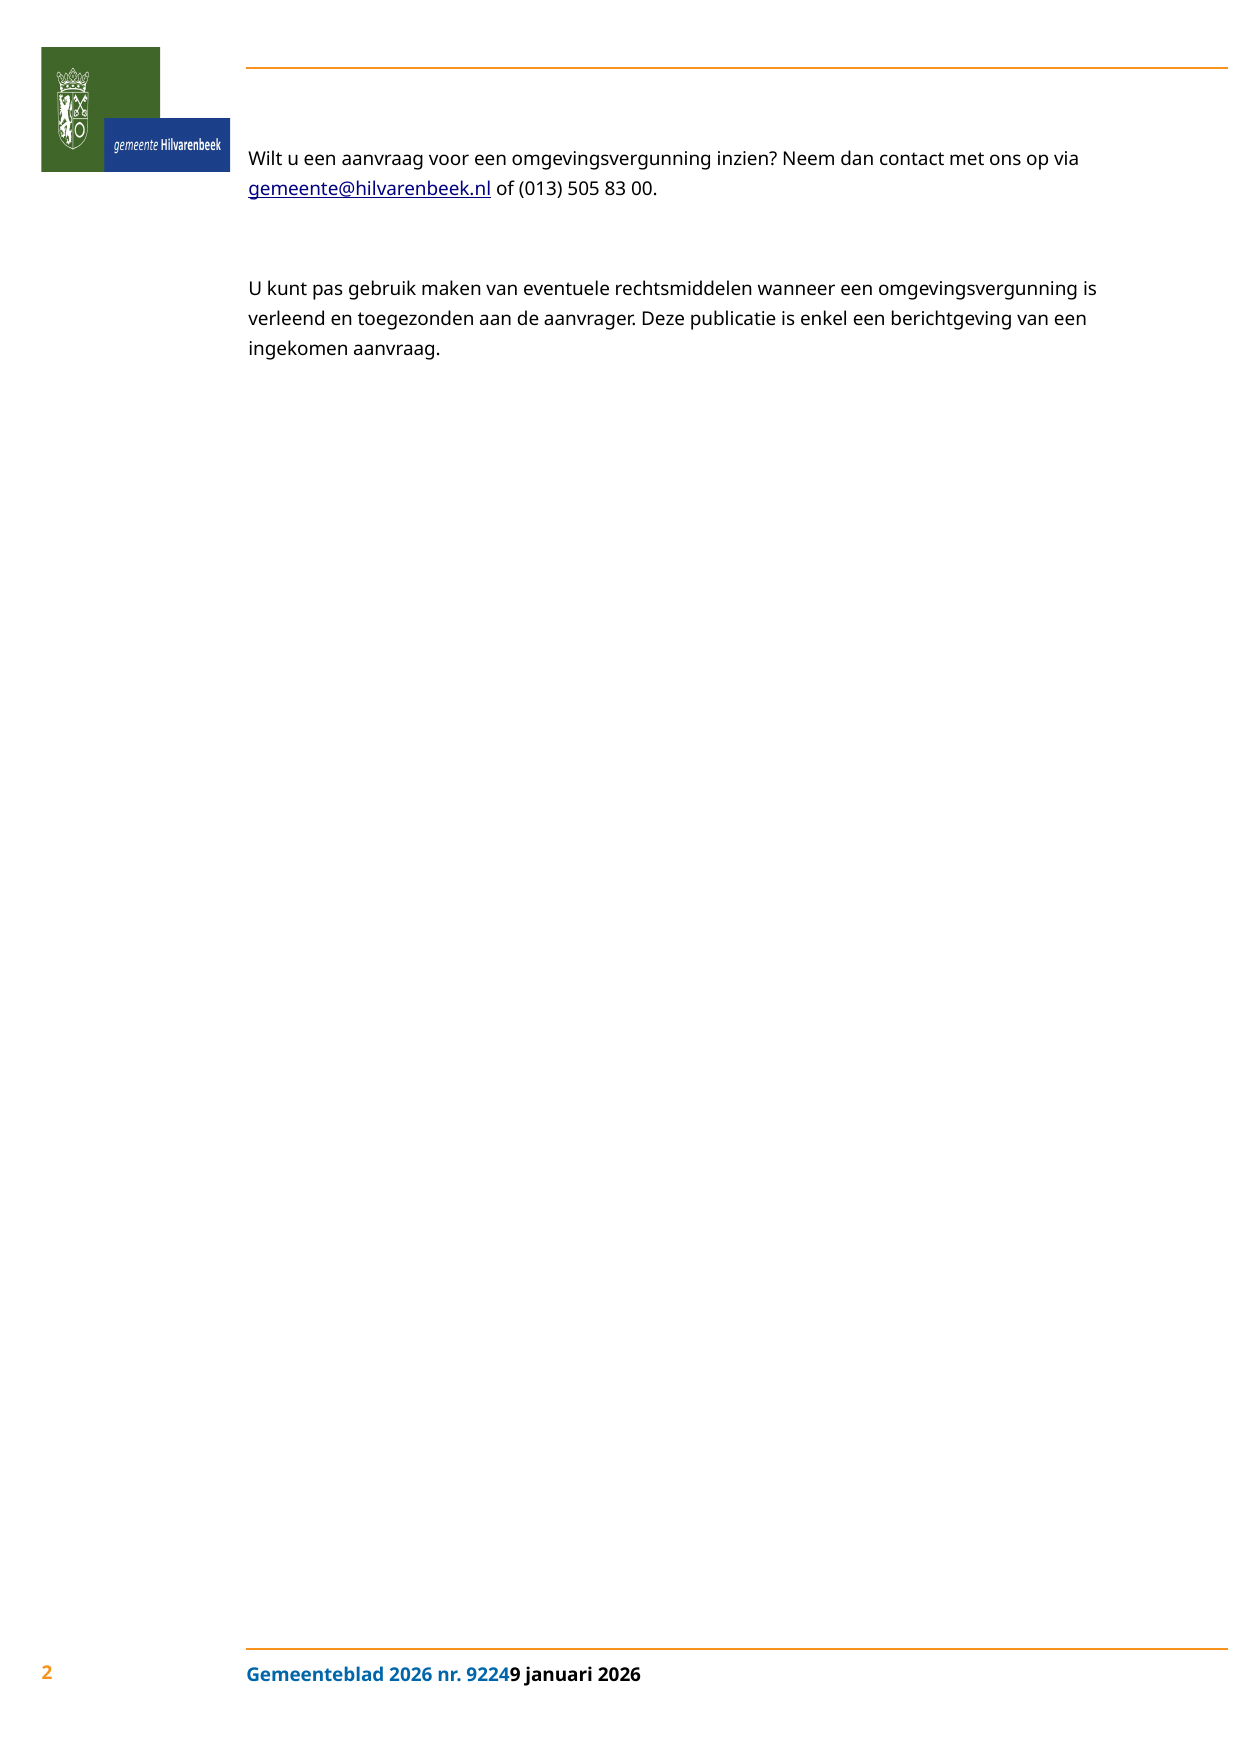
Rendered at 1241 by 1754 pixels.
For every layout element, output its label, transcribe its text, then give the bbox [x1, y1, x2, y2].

picture [41, 47, 231, 172]
text Wilt u een aanvraag voor een omgevingsvergunning inzien? Neem dan contact met ons op via gemeente@hilvarenbeek.nl of (013) 505 83 00. [248, 145, 1152, 201]
text U kunt pas gebruik maken van eventuele rechtsmiddelen wanneer een omgevingsvergunning is verleend en toegezonden aan de aanvrager. Deze publicatie is enkel een berichtgeving van een ingekomen aanvraag. [248, 276, 1152, 361]
